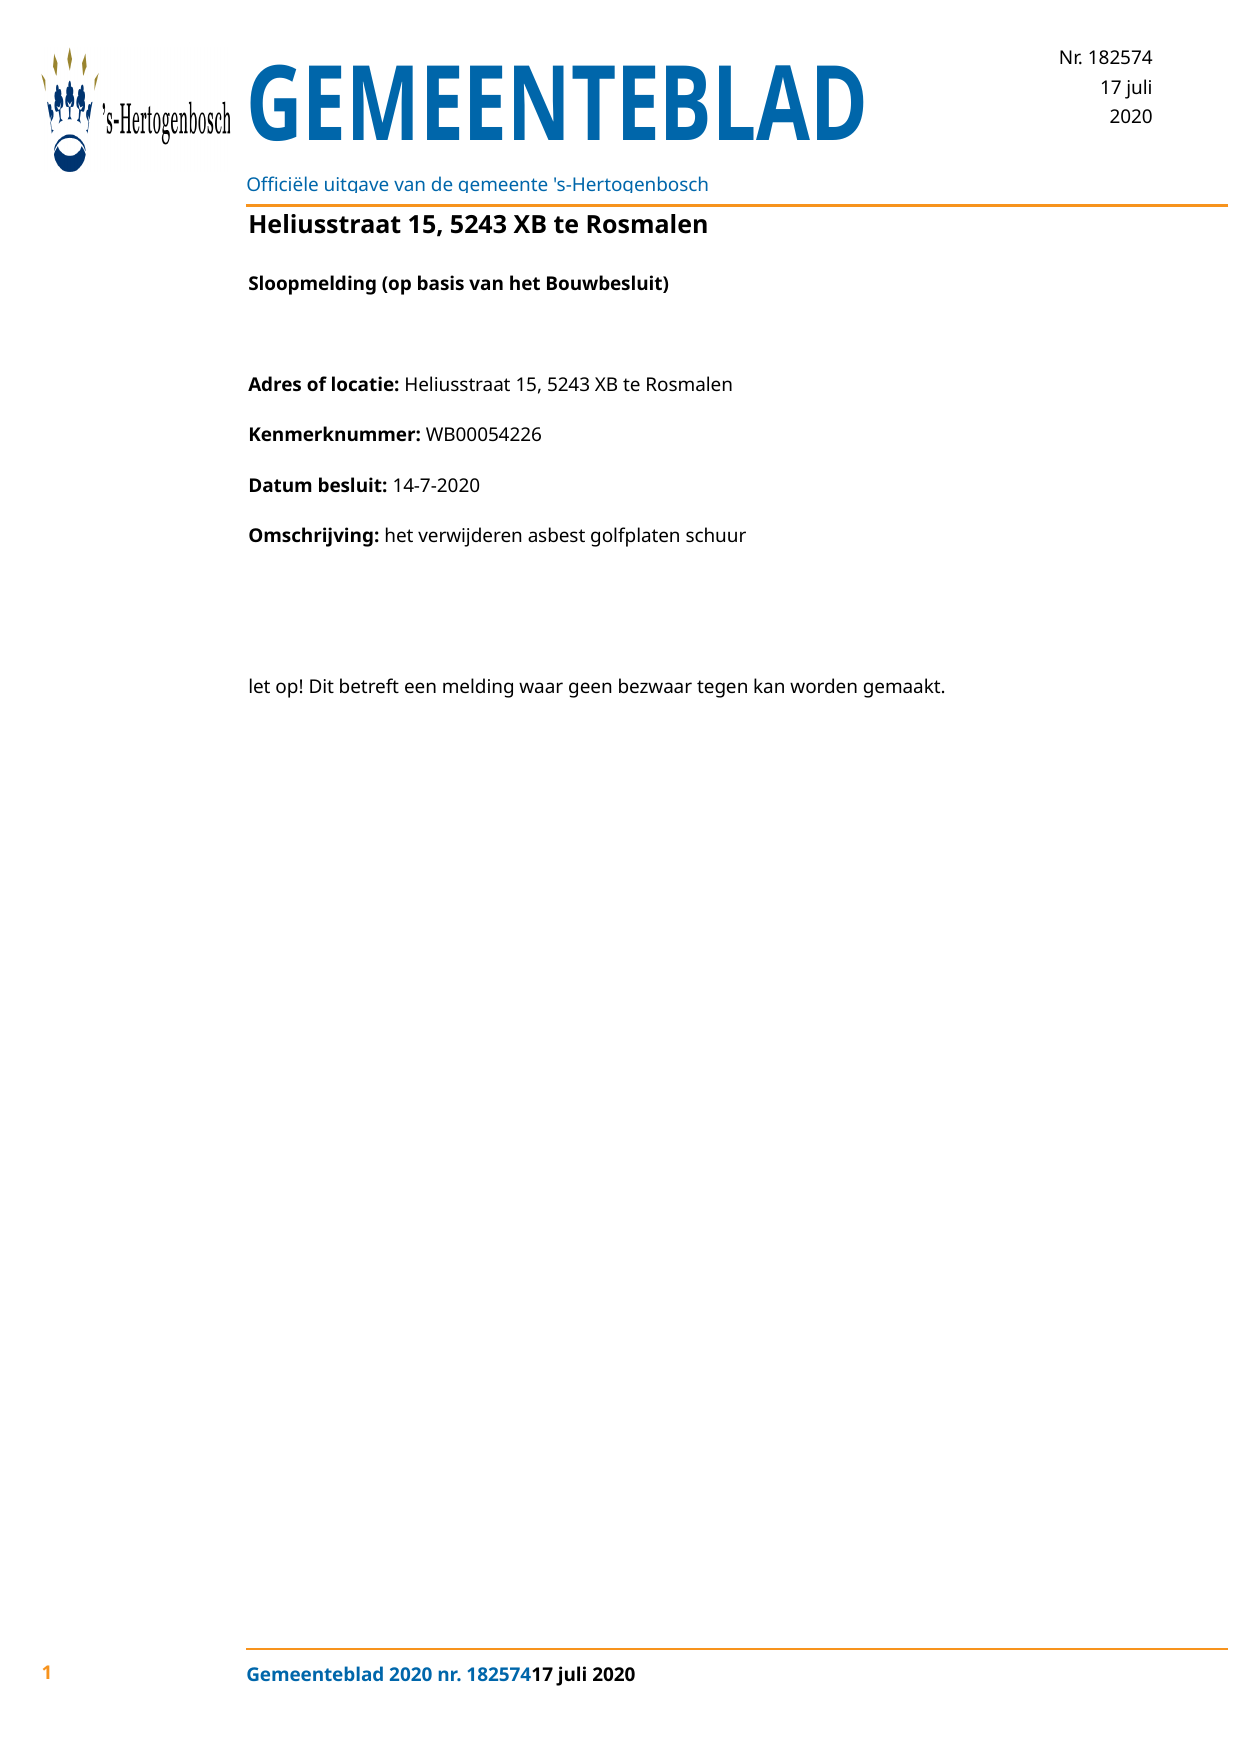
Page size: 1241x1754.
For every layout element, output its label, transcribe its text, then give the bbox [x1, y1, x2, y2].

text Adres of locatie: Heliusstraat 15, 5243 XB te Rosmalen [248, 371, 1152, 397]
text Datum besluit: 14-7-2020 [248, 472, 1152, 498]
text Omschrijving: het verwijderen asbest golfplaten schuur [248, 522, 1152, 548]
text Kenmerknummer: WB00054226 [248, 422, 1152, 447]
text let op! Dit betreft een melding waar geen bezwaar tegen kan worden gemaakt. [248, 674, 1152, 699]
text Sloopmelding (op basis van het Bouwbesluit) [248, 270, 1152, 296]
picture [41, 47, 231, 172]
text Heliusstraat 15, 5243 XB te Rosmalen [248, 207, 1152, 241]
